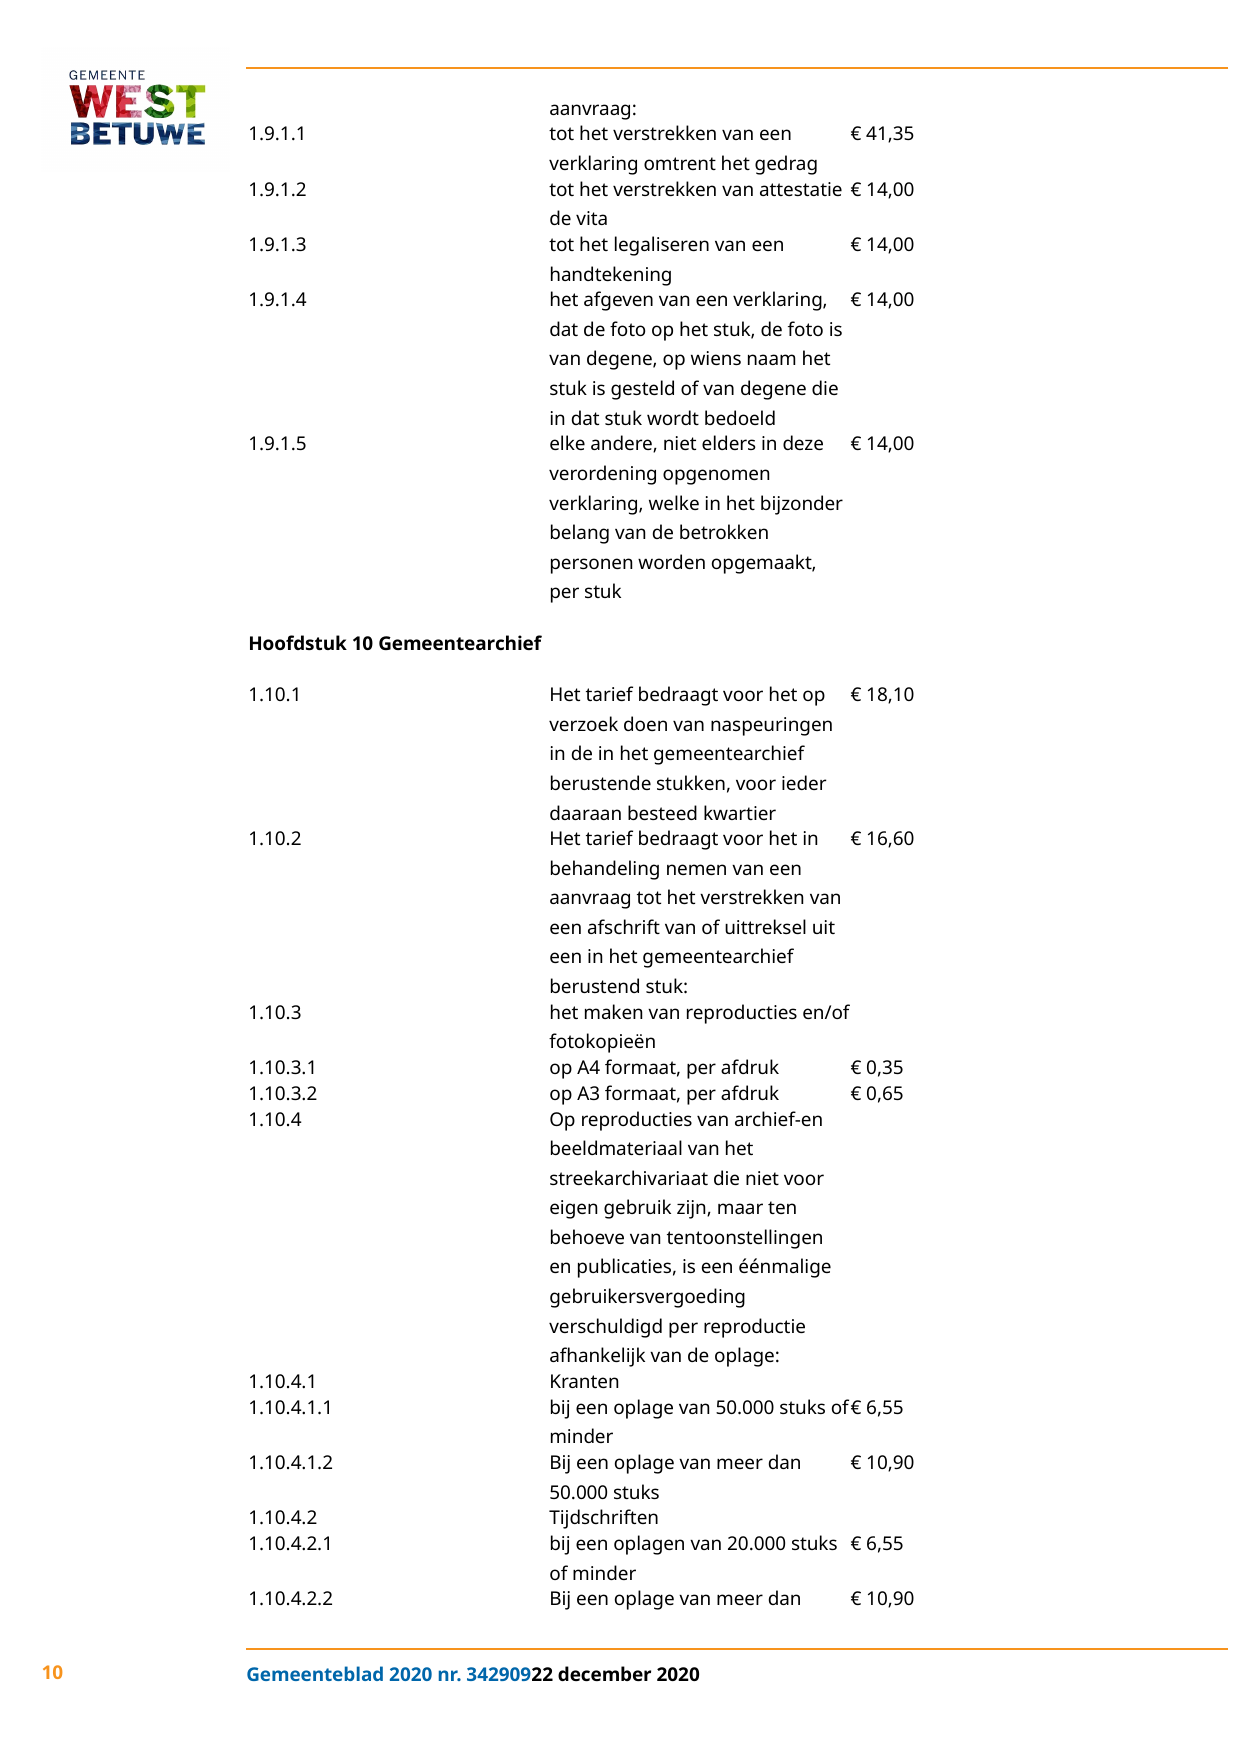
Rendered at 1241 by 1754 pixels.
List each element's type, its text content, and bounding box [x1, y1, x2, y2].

table_cell € 14,00 [850, 176, 1152, 231]
table_cell [850, 604, 1152, 630]
table_cell [850, 1368, 1152, 1394]
table_cell tot het verstrekken van een verklaring omtrent het gedrag [549, 121, 850, 176]
table_cell 1.9.1.5 [248, 431, 549, 604]
table_cell 1.10.4.2 [248, 1505, 549, 1530]
table_cell € 10,90 [850, 1586, 1152, 1611]
table_cell Bij een oplage van meer dan 50.000 stuks [549, 1449, 850, 1504]
picture [41, 47, 231, 172]
table_cell € 6,55 [850, 1394, 1152, 1449]
table_cell op A3 formaat, per afdruk [549, 1080, 850, 1106]
table_cell 1.10.4.1.2 [248, 1449, 549, 1504]
table_cell 1.10.4.1 [248, 1368, 549, 1394]
table_cell € 14,00 [850, 231, 1152, 286]
table_cell bij een oplage van 50.000 stuks of minder [549, 1394, 850, 1449]
table_cell bij een oplagen van 20.000 stuks of minder [549, 1530, 850, 1586]
table_cell [850, 999, 1152, 1054]
table_cell Tijdschriften [549, 1505, 850, 1530]
table_cell 1.9.1.3 [248, 231, 549, 286]
table_cell [850, 95, 1152, 121]
table_cell 1.9.1.2 [248, 176, 549, 231]
table_cell € 16,60 [850, 825, 1152, 999]
table_cell 1.9.1.4 [248, 286, 549, 431]
table_cell elke andere, niet elders in deze verordening opgenomen verklaring, welke in het bijzonder belang van de betrokken personen worden opgemaakt, per stuk [549, 431, 850, 604]
table_cell het maken van reproducties en/of fotokopieën [549, 999, 850, 1054]
table_cell € 14,00 [850, 431, 1152, 604]
table_cell tot het verstrekken van attestatie de vita [549, 176, 850, 231]
table_cell tot het legaliseren van een handtekening [549, 231, 850, 286]
table_cell 1.10.4.2.2 [248, 1586, 549, 1611]
table_cell op A4 formaat, per afdruk [549, 1054, 850, 1080]
table_cell [850, 656, 1152, 681]
table_cell € 14,00 [850, 286, 1152, 431]
table_cell € 6,55 [850, 1530, 1152, 1586]
table_cell aanvraag: [549, 95, 850, 121]
table_cell 1.10.1 [248, 681, 549, 825]
table_cell 1.10.2 [248, 825, 549, 999]
table_cell [850, 1106, 1152, 1368]
table_cell € 41,35 [850, 121, 1152, 176]
table_cell [549, 604, 850, 630]
table_cell € 0,35 [850, 1054, 1152, 1080]
table_cell € 0,65 [850, 1080, 1152, 1106]
table_cell Bij een oplage van meer dan [549, 1586, 850, 1611]
table_cell Het tarief bedraagt voor het in behandeling nemen van een aanvraag tot het verstrekken van een afschrift van of uittreksel uit een in het gemeentearchief berustend stuk: [549, 825, 850, 999]
table_cell [850, 1505, 1152, 1530]
table_cell 1.10.4.2.1 [248, 1530, 549, 1586]
table_cell [248, 604, 549, 630]
table_cell Hoofdstuk 10 Gemeentearchief [248, 630, 850, 656]
table_cell [248, 656, 549, 681]
table_cell [850, 630, 1152, 656]
table_cell Kranten [549, 1368, 850, 1394]
table_cell 1.10.4 [248, 1106, 549, 1368]
table_cell [549, 656, 850, 681]
table_cell 1.10.3.1 [248, 1054, 549, 1080]
table_cell € 10,90 [850, 1449, 1152, 1504]
table_cell 1.9.1.1 [248, 121, 549, 176]
table_cell Het tarief bedraagt voor het op verzoek doen van naspeuringen in de in het gemeentearchief berustende stukken, voor ieder daaraan besteed kwartier [549, 681, 850, 825]
table_cell het afgeven van een verklaring, dat de foto op het stuk, de foto is van degene, op wiens naam het stuk is gesteld of van degene die in dat stuk wordt bedoeld [549, 286, 850, 431]
table_cell Op reproducties van archief-en beeldmateriaal van het streekarchivariaat die niet voor eigen gebruik zijn, maar ten behoeve van tentoonstellingen en publicaties, is een éénmalige gebruikersvergoeding verschuldigd per reproductie afhankelijk van de oplage: [549, 1106, 850, 1368]
table_cell 1.10.3.2 [248, 1080, 549, 1106]
table_cell € 18,10 [850, 681, 1152, 825]
table_cell [248, 95, 549, 121]
table_cell 1.10.3 [248, 999, 549, 1054]
table_cell 1.10.4.1.1 [248, 1394, 549, 1449]
